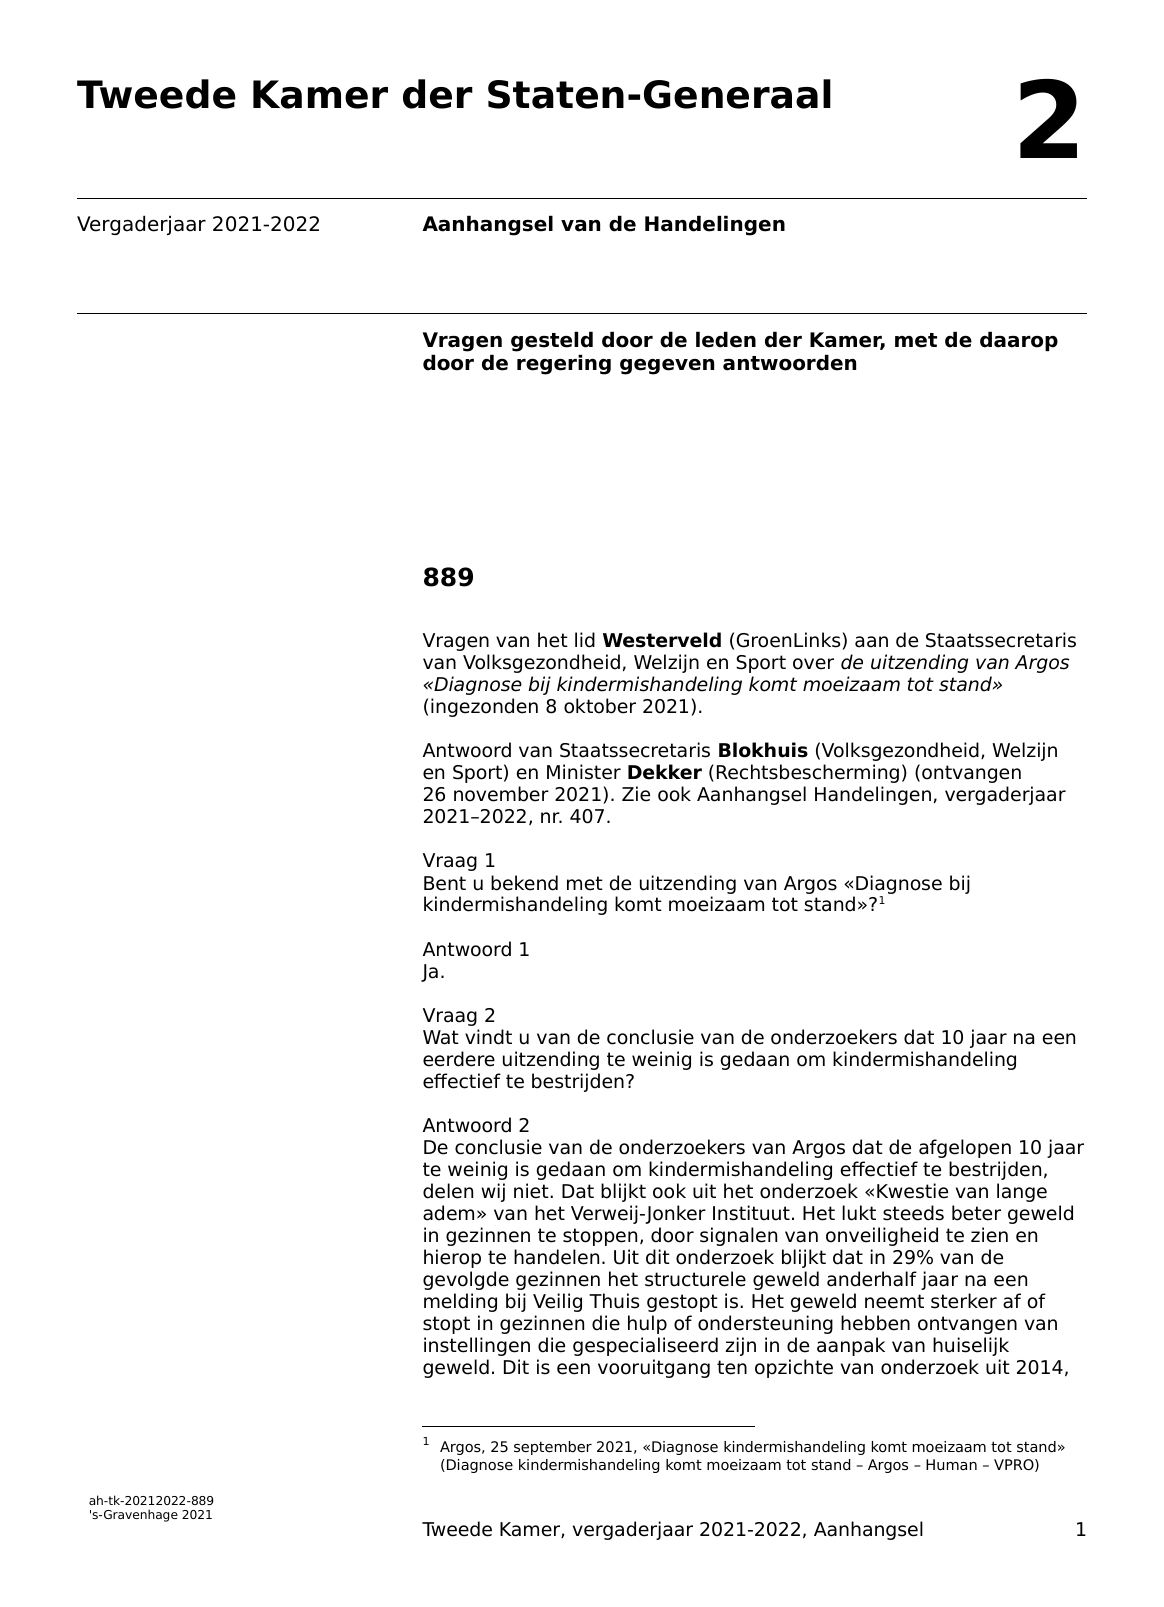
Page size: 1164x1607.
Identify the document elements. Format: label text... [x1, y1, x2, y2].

text ah-tk-20212022-889 [88, 1494, 323, 1508]
text Bent u bekend met de uitzending van Argos «Diagnose bij kindermishandeling komt moeizaam tot stand»? [422, 872, 1087, 916]
text Vraag 1 [422, 850, 1087, 872]
text Ja. [422, 961, 1087, 982]
table_header Tweede Kamer der Staten-Generaal [77, 59, 886, 198]
table_cell Vragen gesteld door de leden der Kamer, met de daarop door de regering gegeven antwoorden [422, 314, 1087, 375]
text Argos, 25 september 2021, «Diagnose kindermishandeling komt moeizaam tot stand» (Diagnose kindermishandeling komt moeizaam tot stand – Argos – Human – VPRO) [422, 1435, 1087, 1474]
text Antwoord van Staatssecretaris Blokhuis (Volksgezondheid, Welzijn en Sport) en Minister Dekker (Rechtsbescherming) (ontvangen 26 november 2021). Zie ook Aanhangsel Handelingen, vergaderjaar 2021–2022, nr. 407. [422, 740, 1087, 828]
table_header 2 [886, 59, 1087, 198]
table_cell [77, 314, 422, 375]
text Wat vindt u van de conclusie van de onderzoekers dat 10 jaar na een eerdere uitzending te weinig is gedaan om kindermishandeling effectief te bestrijden? [422, 1027, 1087, 1093]
text Antwoord 1 [422, 938, 1087, 961]
text Antwoord 2 [422, 1115, 1087, 1137]
text De conclusie van de onderzoekers van Argos dat de afgelopen 10 jaar te weinig is gedaan om kindermishandeling effectief te bestrijden, delen wij niet. Dat blijkt ook uit het onderzoek «Kwestie van lange adem» van het Verweij-Jonker Instituut. Het lukt steeds beter geweld in gezinnen te stoppen, door signalen van onveiligheid te zien en hierop te handelen. Uit dit onderzoek blijkt dat in 29% van de gevolgde gezinnen het structurele geweld anderhalf jaar na een melding bij Veilig Thuis gestopt is. Het geweld neemt sterker af of stopt in gezinnen die hulp of ondersteuning hebben ontvangen van instellingen die gespecialiseerd zijn in de aanpak van huiselijk geweld. Dit is een vooruitgang ten opzichte van onderzoek uit 2014, [422, 1137, 1087, 1378]
table_cell Aanhangsel van de Handelingen [422, 199, 1087, 313]
text 889 [422, 563, 1087, 592]
text Vraag 2 [422, 1005, 1087, 1027]
table_cell Vergaderjaar 2021-2022 [77, 199, 422, 313]
text 's-Gravenhage 2021 [88, 1508, 323, 1522]
text Vragen van het lid Westerveld (GroenLinks) aan de Staatssecretaris van Volksgezondheid, Welzijn en Sport over de uitzending van Argos «Diagnose bij kindermishandeling komt moeizaam tot stand» (ingezonden 8 oktober 2021). [422, 630, 1087, 718]
